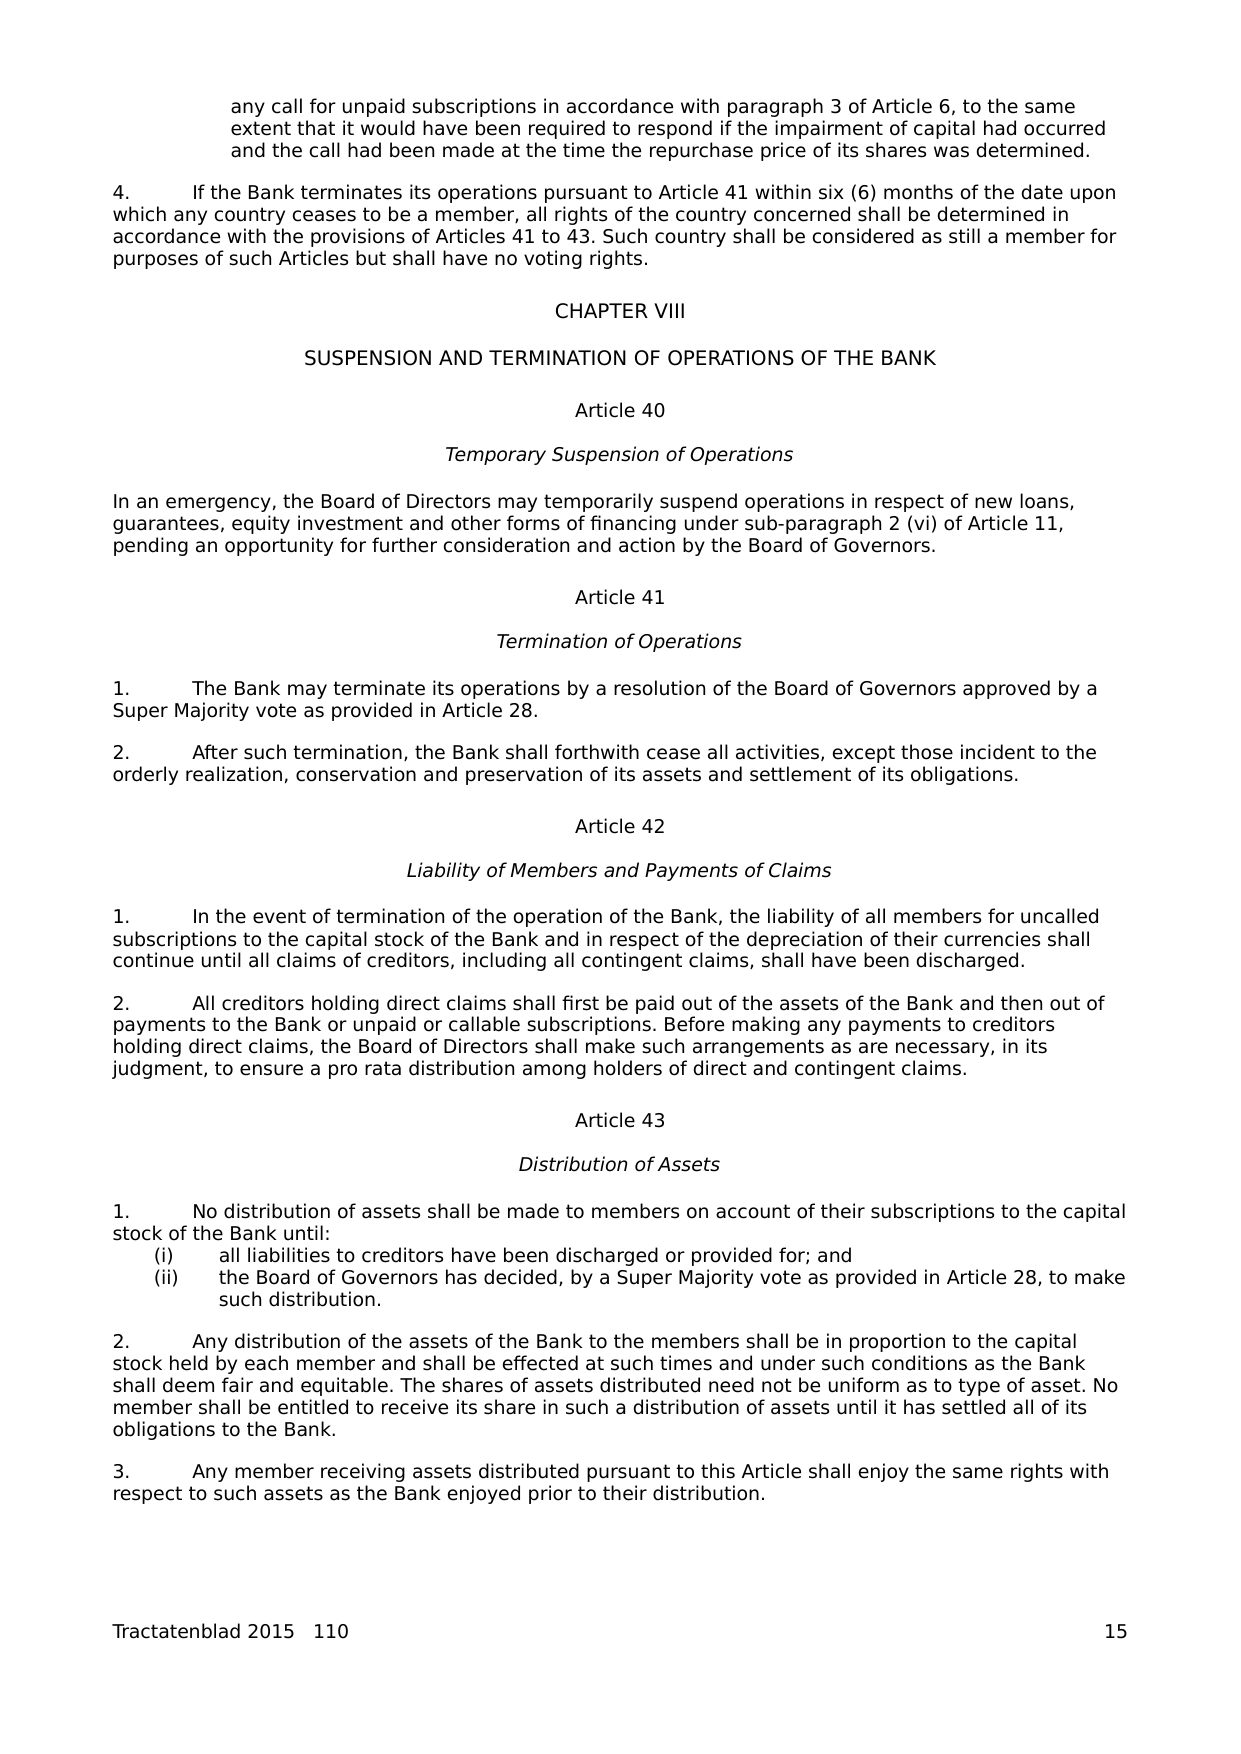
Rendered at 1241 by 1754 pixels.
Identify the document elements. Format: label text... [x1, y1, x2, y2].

subtitle Article 42 Liability of Members and Payments of Claims [112, 816, 1128, 881]
text 4. If the Bank terminates its operations pursuant to Article 41 within six (6) months of the date upon which any country ceases to be a member, all rights of the country concerned shall be determined in accordance with the provisions of Articles 41 to 43. Such country shall be considered as still a member for purposes of such Articles but shall have no voting rights. [112, 182, 1128, 270]
text 1. The Bank may terminate its operations by a resolution of the Board of Governors approved by a Super Majority vote as provided in Article 28. [112, 678, 1128, 722]
text (i) all liabilities to creditors have been discharged or provided for; and [153, 1245, 1128, 1267]
subtitle Article 40 Temporary Suspension of Operations [112, 400, 1128, 466]
text any call for unpaid subscriptions in accordance with paragraph 3 of Article 6, to the same extent that it would have been required to respond if the impairment of capital had occurred and the call had been made at the time the repurchase price of its shares was determined. [153, 96, 1128, 162]
text (ii) the Board of Governors has decided, by a Super Majority vote as provided in Article 28, to make such distribution. [153, 1267, 1128, 1311]
text 2. After such termination, the Bank shall forthwith cease all activities, except those incident to the orderly realization, conservation and preservation of its assets and settlement of its obligations. [112, 742, 1128, 786]
subtitle Article 41 Termination of Operations [112, 587, 1128, 653]
text 1. No distribution of assets shall be made to members on account of their subscriptions to the capital stock of the Bank until: [112, 1201, 1128, 1245]
subtitle Article 43 Distribution of Assets [112, 1110, 1128, 1176]
subtitle CHAPTER VIII SUSPENSION AND TERMINATION OF OPERATIONS OF THE BANK [112, 300, 1128, 370]
text In an emergency, the Board of Directors may temporarily suspend operations in respect of new loans, guarantees, equity investment and other forms of financing under sub-paragraph 2 (vi) of Article 11, pending an opportunity for further consideration and action by the Board of Governors. [112, 491, 1128, 557]
text 1. In the event of termination of the operation of the Bank, the liability of all members for uncalled subscriptions to the capital stock of the Bank and in respect of the depreciation of their currencies shall continue until all claims of creditors, including all contingent claims, shall have been discharged. [112, 906, 1128, 972]
text 2. All creditors holding direct claims shall first be paid out of the assets of the Bank and then out of payments to the Bank or unpaid or callable subscriptions. Before making any payments to creditors holding direct claims, the Board of Directors shall make such arrangements as are necessary, in its judgment, to ensure a pro rata distribution among holders of direct and contingent claims. [112, 992, 1128, 1080]
text 3. Any member receiving assets distributed pursuant to this Article shall enjoy the same rights with respect to such assets as the Bank enjoyed prior to their distribution. [112, 1461, 1128, 1505]
text 2. Any distribution of the assets of the Bank to the members shall be in proportion to the capital stock held by each member and shall be effected at such times and under such conditions as the Bank shall deem fair and equitable. The shares of assets distributed need not be uniform as to type of asset. No member shall be entitled to receive its share in such a distribution of assets until it has settled all of its obligations to the Bank. [112, 1331, 1128, 1441]
